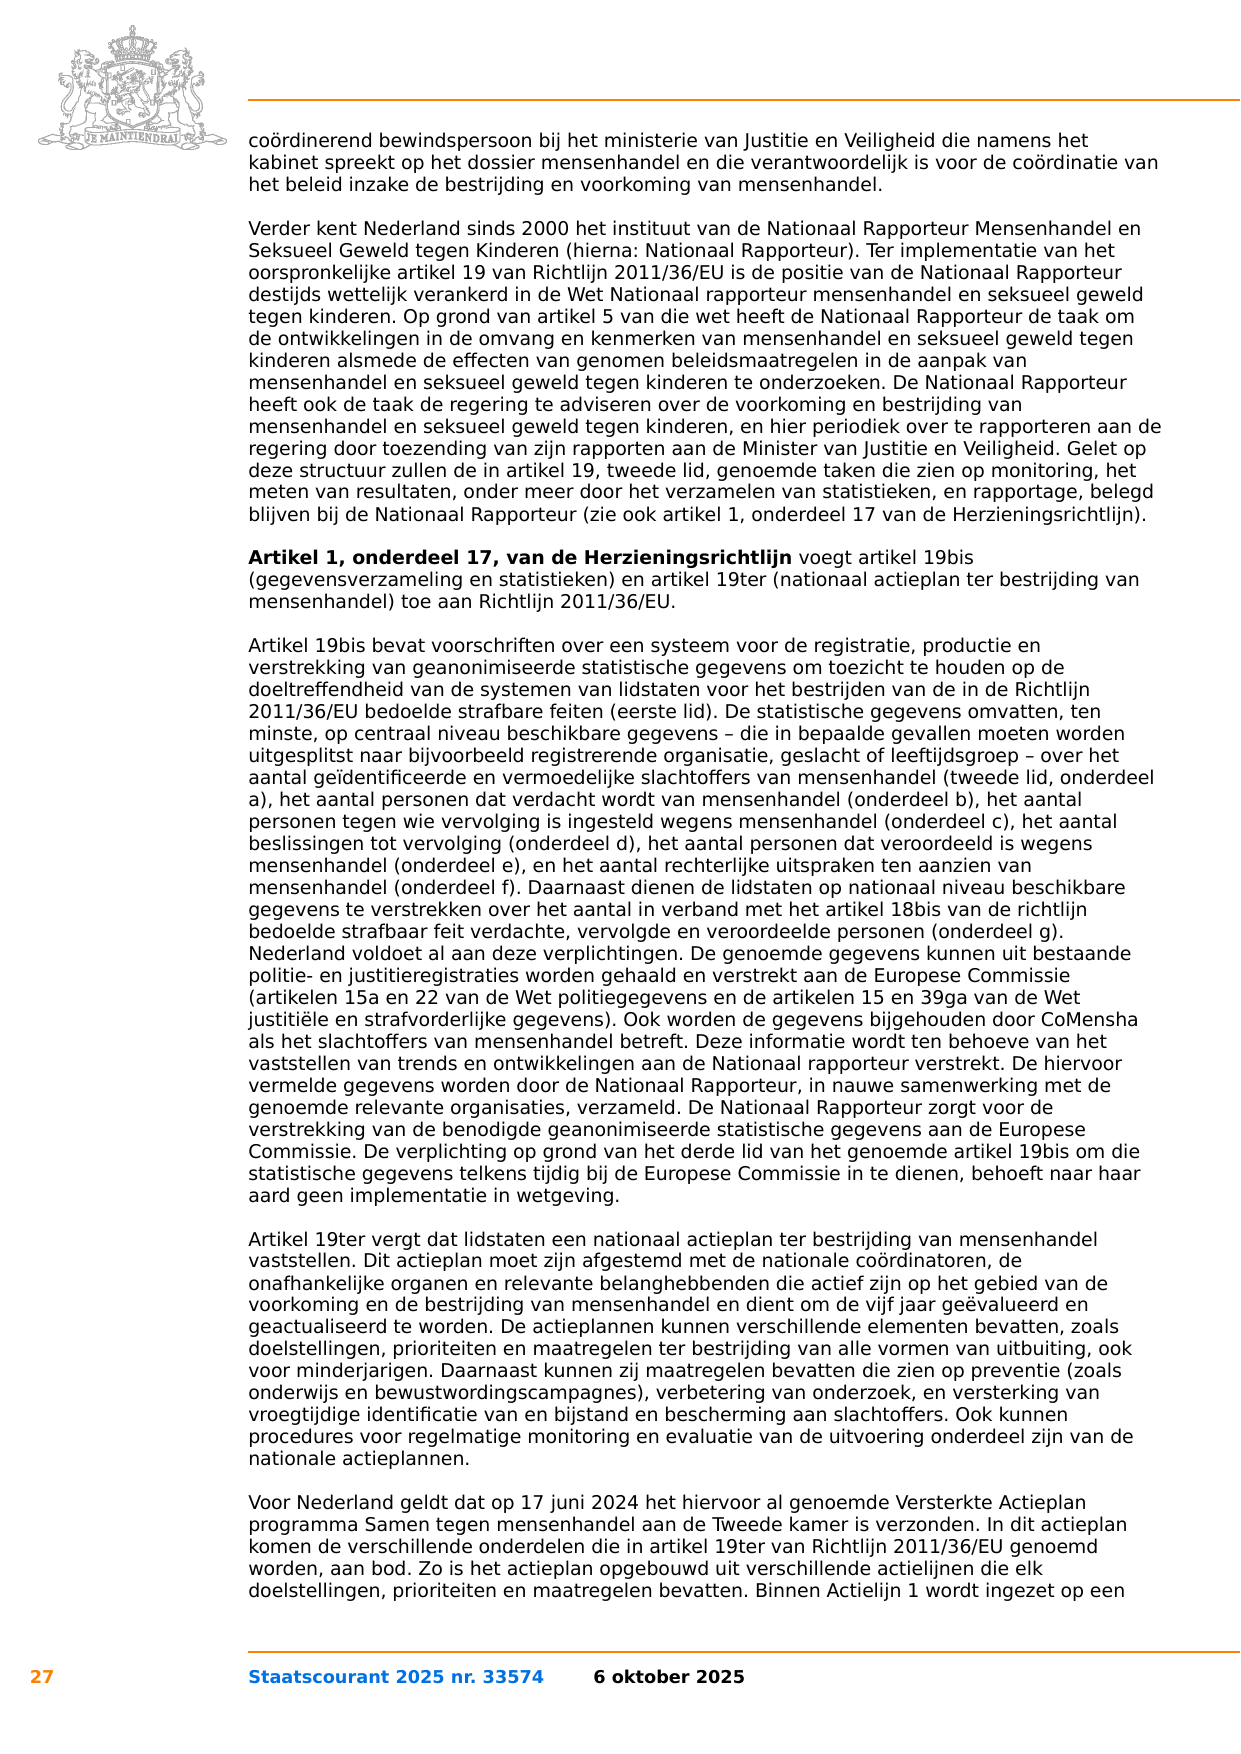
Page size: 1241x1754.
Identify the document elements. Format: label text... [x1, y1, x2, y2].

text Artikel 19ter vergt dat lidstaten een nationaal actieplan ter bestrijding van mensenhandel vaststellen. Dit actieplan moet zijn afgestemd met de nationale coördinatoren, de onafhankelijke organen en relevante belanghebbenden die actief zijn op het gebied van de voorkoming en de bestrijding van mensenhandel en dient om de vijf jaar geëvalueerd en geactualiseerd te worden. De actieplannen kunnen verschillende elementen bevatten, zoals doelstellingen, prioriteiten en maatregelen ter bestrijding van alle vormen van uitbuiting, ook voor minderjarigen. Daarnaast kunnen zij maatregelen bevatten die zien op preventie (zoals onderwijs en bewustwordingscampagnes), verbetering van onderzoek, en versterking van vroegtijdige identificatie van en bijstand en bescherming aan slachtoffers. Ook kunnen procedures voor regelmatige monitoring en evaluatie van de uitvoering onderdeel zijn van de nationale actieplannen. [248, 1228, 1163, 1470]
text Voor Nederland geldt dat op 17 juni 2024 het hiervoor al genoemde Versterkte Actieplan programma Samen tegen mensenhandel aan de Tweede kamer is verzonden. In dit actieplan komen de verschillende onderdelen die in artikel 19ter van Richtlijn 2011/36/EU genoemd worden, aan bod. Zo is het actieplan opgebouwd uit verschillende actielijnen die elk doelstellingen, prioriteiten en maatregelen bevatten. Binnen Actielijn 1 wordt ingezet op een [248, 1492, 1163, 1602]
picture [38, 25, 227, 150]
text coördinerend bewindspersoon bij het ministerie van Justitie en Veiligheid die namens het kabinet spreekt op het dossier mensenhandel en die verantwoordelijk is voor de coördinatie van het beleid inzake de bestrijding en voorkoming van mensenhandel. [248, 130, 1163, 196]
text Artikel 19bis bevat voorschriften over een systeem voor de registratie, productie en verstrekking van geanonimiseerde statistische gegevens om toezicht te houden op de doeltreffendheid van de systemen van lidstaten voor het bestrijden van de in de Richtlijn 2011/36/EU bedoelde strafbare feiten (eerste lid). De statistische gegevens omvatten, ten minste, op centraal niveau beschikbare gegevens – die in bepaalde gevallen moeten worden uitgesplitst naar bijvoorbeeld registrerende organisatie, geslacht of leeftijdsgroep – over het aantal geïdentificeerde en vermoedelijke slachtoffers van mensenhandel (tweede lid, onderdeel a), het aantal personen dat verdacht wordt van mensenhandel (onderdeel b), het aantal personen tegen wie vervolging is ingesteld wegens mensenhandel (onderdeel c), het aantal beslissingen tot vervolging (onderdeel d), het aantal personen dat veroordeeld is wegens mensenhandel (onderdeel e), en het aantal rechterlijke uitspraken ten aanzien van mensenhandel (onderdeel f). Daarnaast dienen de lidstaten op nationaal niveau beschikbare gegevens te verstrekken over het aantal in verband met het artikel 18bis van de richtlijn bedoelde strafbaar feit verdachte, vervolgde en veroordeelde personen (onderdeel g). Nederland voldoet al aan deze verplichtingen. De genoemde gegevens kunnen uit bestaande politie- en justitieregistraties worden gehaald en verstrekt aan de Europese Commissie (artikelen 15a en 22 van de Wet politiegegevens en de artikelen 15 en 39ga van de Wet justitiële en strafvorderlijke gegevens). Ook worden de gegevens bijgehouden door CoMensha als het slachtoffers van mensenhandel betreft. Deze informatie wordt ten behoeve van het vaststellen van trends en ontwikkelingen aan de Nationaal rapporteur verstrekt. De hiervoor vermelde gegevens worden door de Nationaal Rapporteur, in nauwe samenwerking met de genoemde relevante organisaties, verzameld. De Nationaal Rapporteur zorgt voor de verstrekking van de benodigde geanonimiseerde statistische gegevens aan de Europese Commissie. De verplichting op grond van het derde lid van het genoemde artikel 19bis om die statistische gegevens telkens tijdig bij de Europese Commissie in te dienen, behoeft naar haar aard geen implementatie in wetgeving. [248, 635, 1163, 1207]
text Verder kent Nederland sinds 2000 het instituut van de Nationaal Rapporteur Mensenhandel en Seksueel Geweld tegen Kinderen (hierna: Nationaal Rapporteur). Ter implementatie van het oorspronkelijke artikel 19 van Richtlijn 2011/36/EU is de positie van de Nationaal Rapporteur destijds wettelijk verankerd in de Wet Nationaal rapporteur mensenhandel en seksueel geweld tegen kinderen. Op grond van artikel 5 van die wet heeft de Nationaal Rapporteur de taak om de ontwikkelingen in de omvang en kenmerken van mensenhandel en seksueel geweld tegen kinderen alsmede de effecten van genomen beleidsmaatregelen in de aanpak van mensenhandel en seksueel geweld tegen kinderen te onderzoeken. De Nationaal Rapporteur heeft ook de taak de regering te adviseren over de voorkoming en bestrijding van mensenhandel en seksueel geweld tegen kinderen, en hier periodiek over te rapporteren aan de regering door toezending van zijn rapporten aan de Minister van Justitie en Veiligheid. Gelet op deze structuur zullen de in artikel 19, tweede lid, genoemde taken die zien op monitoring, het meten van resultaten, onder meer door het verzamelen van statistieken, en rapportage, belegd blijven bij de Nationaal Rapporteur (zie ook artikel 1, onderdeel 17 van de Herzieningsrichtlijn). [248, 218, 1163, 525]
text Artikel 1, onderdeel 17, van de Herzieningsrichtlijn voegt artikel 19bis (gegevensverzameling en statistieken) en artikel 19ter (nationaal actieplan ter bestrijding van mensenhandel) toe aan Richtlijn 2011/36/EU. [248, 547, 1163, 613]
